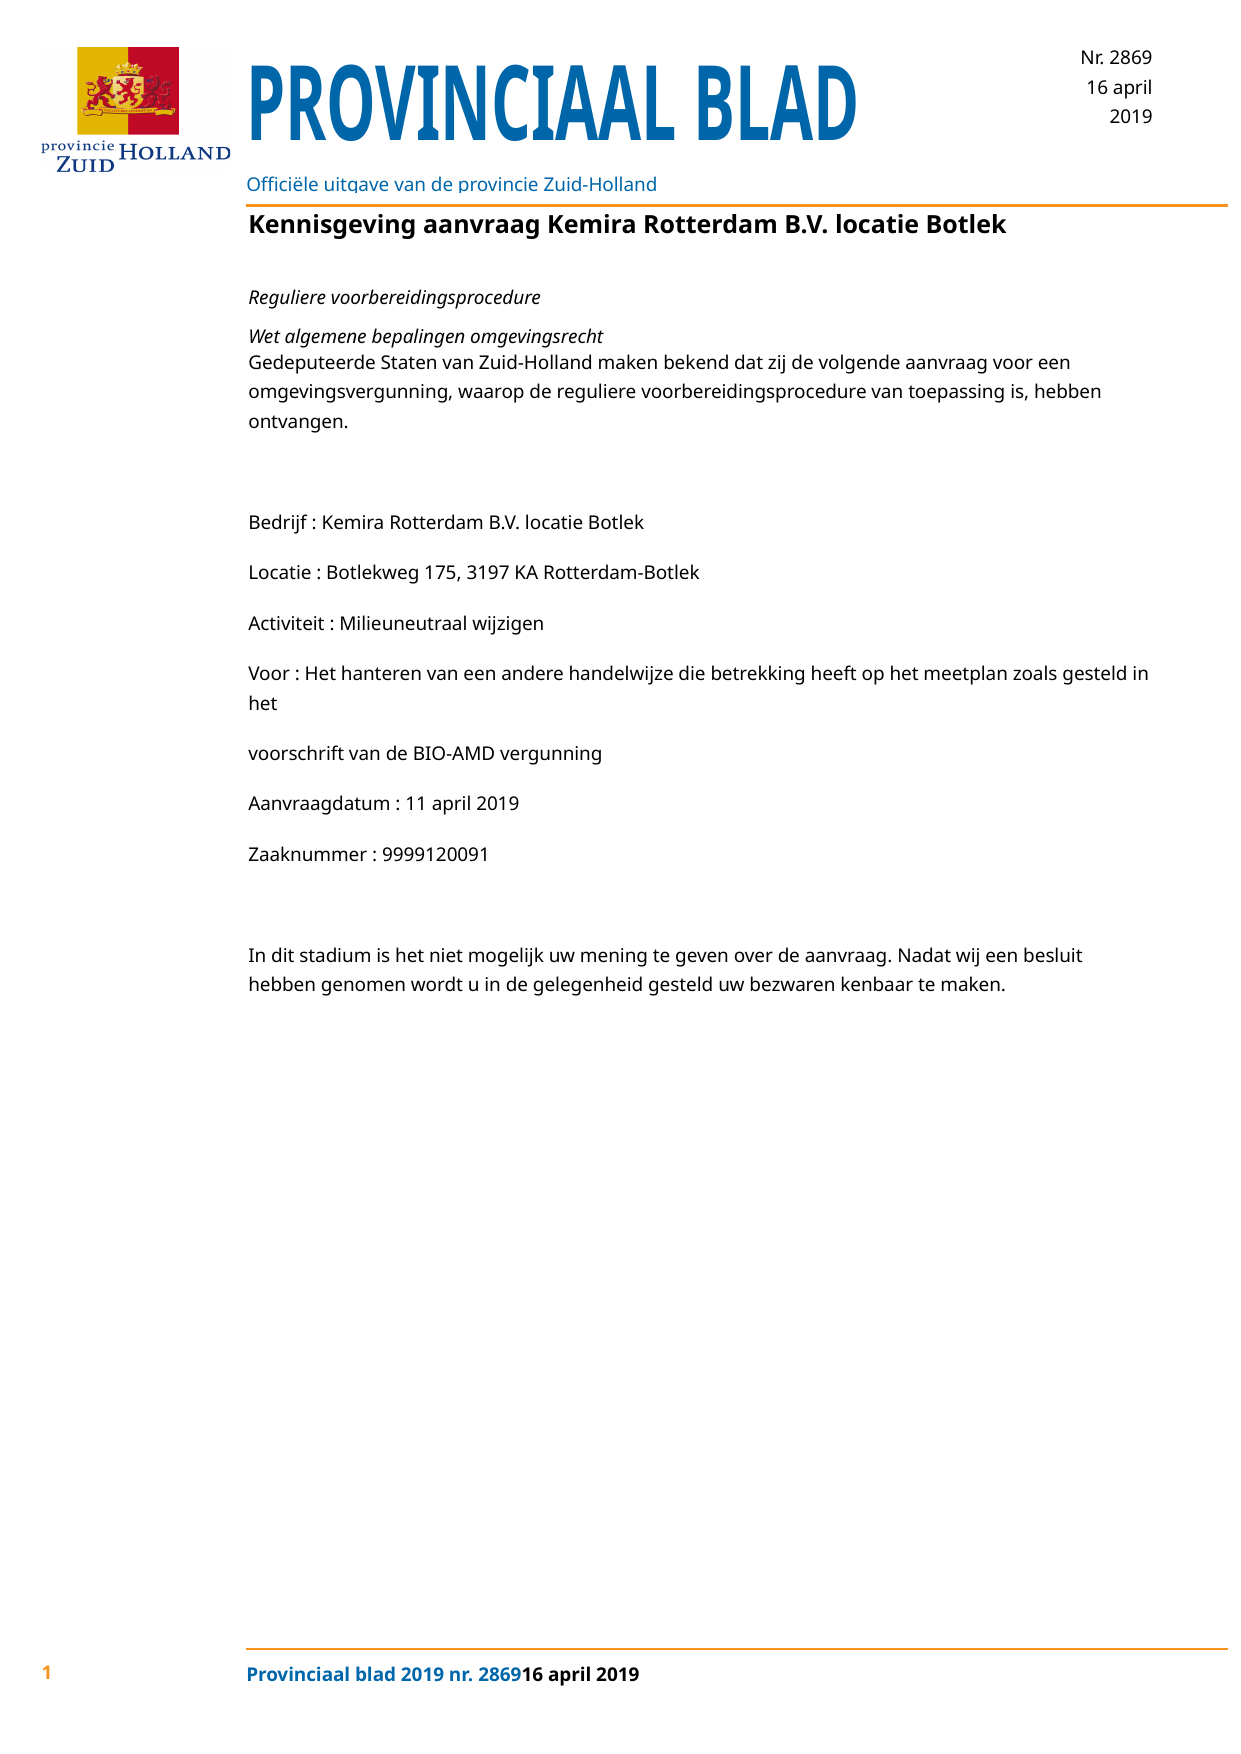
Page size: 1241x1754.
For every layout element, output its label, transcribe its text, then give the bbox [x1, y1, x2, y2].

text Gedeputeerde Staten van Zuid-Holland maken bekend dat zij de volgende aanvraag voor een omgevingsvergunning, waarop de reguliere voorbereidingsprocedure van toepassing is, hebben ontvangen. [248, 349, 1152, 434]
text In dit stadium is het niet mogelijk uw mening te geven over de aanvraag. Nadat wij een besluit hebben genomen wordt u in de gelegenheid gesteld uw bezwaren kenbaar te maken. [248, 942, 1152, 997]
text voorschrift van de BIO-AMD vergunning [248, 740, 1152, 766]
text Kennisgeving aanvraag Kemira Rotterdam B.V. locatie Botlek [248, 207, 1152, 241]
text Bedrijf : Kemira Rotterdam B.V. locatie Botlek [248, 509, 1152, 534]
text Reguliere voorbereidingsprocedure [248, 284, 1152, 309]
text Voor : Het hanteren van een andere handelwijze die betrekking heeft op het meetplan zoals gesteld in het [248, 660, 1152, 715]
text Aanvraagdatum : 11 april 2019 [248, 791, 1152, 816]
text Zaaknummer : 9999120091 [248, 841, 1152, 867]
picture [41, 47, 231, 172]
text Wet algemene bepalingen omgevingsrecht [248, 323, 1152, 349]
text Activiteit : Milieuneutraal wijzigen [248, 610, 1152, 635]
text Locatie : Botlekweg 175, 3197 KA Rotterdam-Botlek [248, 559, 1152, 585]
